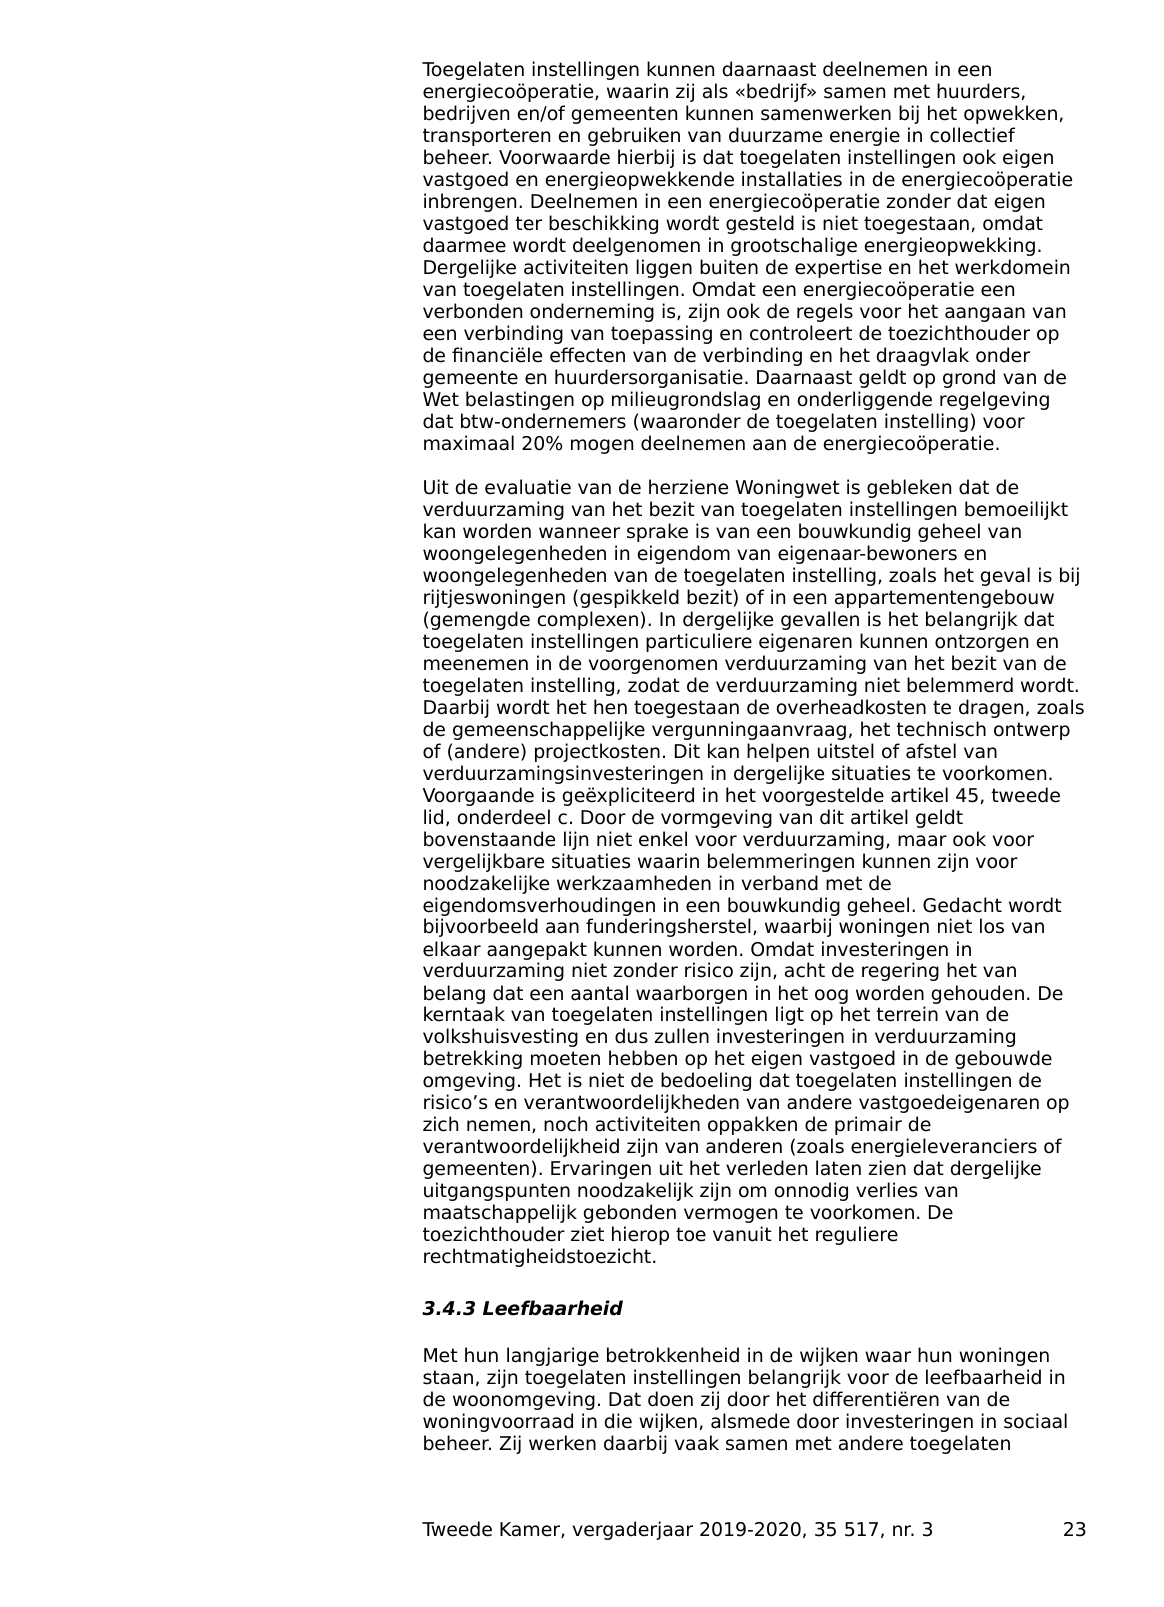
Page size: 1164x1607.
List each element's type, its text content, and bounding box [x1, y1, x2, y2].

text Uit de evaluatie van de herziene Woningwet is gebleken dat de verduurzaming van het bezit van toegelaten instellingen bemoeilijkt kan worden wanneer sprake is van een bouwkundig geheel van woongelegenheden in eigendom van eigenaar-bewoners en woongelegenheden van de toegelaten instelling, zoals het geval is bij rijtjeswoningen (gespikkeld bezit) of in een appartementengebouw (gemengde complexen). In dergelijke gevallen is het belangrijk dat toegelaten instellingen particuliere eigenaren kunnen ontzorgen en meenemen in de voorgenomen verduurzaming van het bezit van de toegelaten instelling, zodat de verduurzaming niet belemmerd wordt. Daarbij wordt het hen toegestaan de overheadkosten te dragen, zoals de gemeenschappelijke vergunningaanvraag, het technisch ontwerp of (andere) projectkosten. Dit kan helpen uitstel of afstel van verduurzamingsinvesteringen in dergelijke situaties te voorkomen. Voorgaande is geëxpliciteerd in het voorgestelde artikel 45, tweede lid, onderdeel c. Door de vormgeving van dit artikel geldt bovenstaande lijn niet enkel voor verduurzaming, maar ook voor vergelijkbare situaties waarin belemmeringen kunnen zijn voor noodzakelijke werkzaamheden in verband met de eigendomsverhoudingen in een bouwkundig geheel. Gedacht wordt bijvoorbeeld aan funderingsherstel, waarbij woningen niet los van elkaar aangepakt kunnen worden. Omdat investeringen in verduurzaming niet zonder risico zijn, acht de regering het van belang dat een aantal waarborgen in het oog worden gehouden. De kerntaak van toegelaten instellingen ligt op het terrein van de volkshuisvesting en dus zullen investeringen in verduurzaming betrekking moeten hebben op het eigen vastgoed in de gebouwde omgeving. Het is niet de bedoeling dat toegelaten instellingen de risico’s en verantwoordelijkheden van andere vastgoedeigenaren op zich nemen, noch activiteiten oppakken de primair de verantwoordelijkheid zijn van anderen (zoals energieleveranciers of gemeenten). Ervaringen uit het verleden laten zien dat dergelijke uitgangspunten noodzakelijk zijn om onnodig verlies van maatschappelijk gebonden vermogen te voorkomen. De toezichthouder ziet hierop toe vanuit het reguliere rechtmatigheidstoezicht. [422, 477, 1087, 1268]
text Toegelaten instellingen kunnen daarnaast deelnemen in een energiecoöperatie, waarin zij als «bedrijf» samen met huurders, bedrijven en/of gemeenten kunnen samenwerken bij het opwekken, transporteren en gebruiken van duurzame energie in collectief beheer. Voorwaarde hierbij is dat toegelaten instellingen ook eigen vastgoed en energieopwekkende installaties in de energiecoöperatie inbrengen. Deelnemen in een energiecoöperatie zonder dat eigen vastgoed ter beschikking wordt gesteld is niet toegestaan, omdat daarmee wordt deelgenomen in grootschalige energieopwekking. Dergelijke activiteiten liggen buiten de expertise en het werkdomein van toegelaten instellingen. Omdat een energiecoöperatie een verbonden onderneming is, zijn ook de regels voor het aangaan van een verbinding van toepassing en controleert de toezichthouder op de financiële effecten van de verbinding en het draagvlak onder gemeente en huurdersorganisatie. Daarnaast geldt op grond van de Wet belastingen op milieugrondslag en onderliggende regelgeving dat btw-ondernemers (waaronder de toegelaten instelling) voor maximaal 20% mogen deelnemen aan de energiecoöperatie. [422, 59, 1087, 455]
text Met hun langjarige betrokkenheid in de wijken waar hun woningen staan, zijn toegelaten instellingen belangrijk voor de leefbaarheid in de woonomgeving. Dat doen zij door het differentiëren van de woningvoorraad in die wijken, alsmede door investeringen in sociaal beheer. Zij werken daarbij vaak samen met andere toegelaten [422, 1345, 1087, 1455]
subtitle 3.4.3 Leefbaarheid [422, 1298, 1087, 1320]
